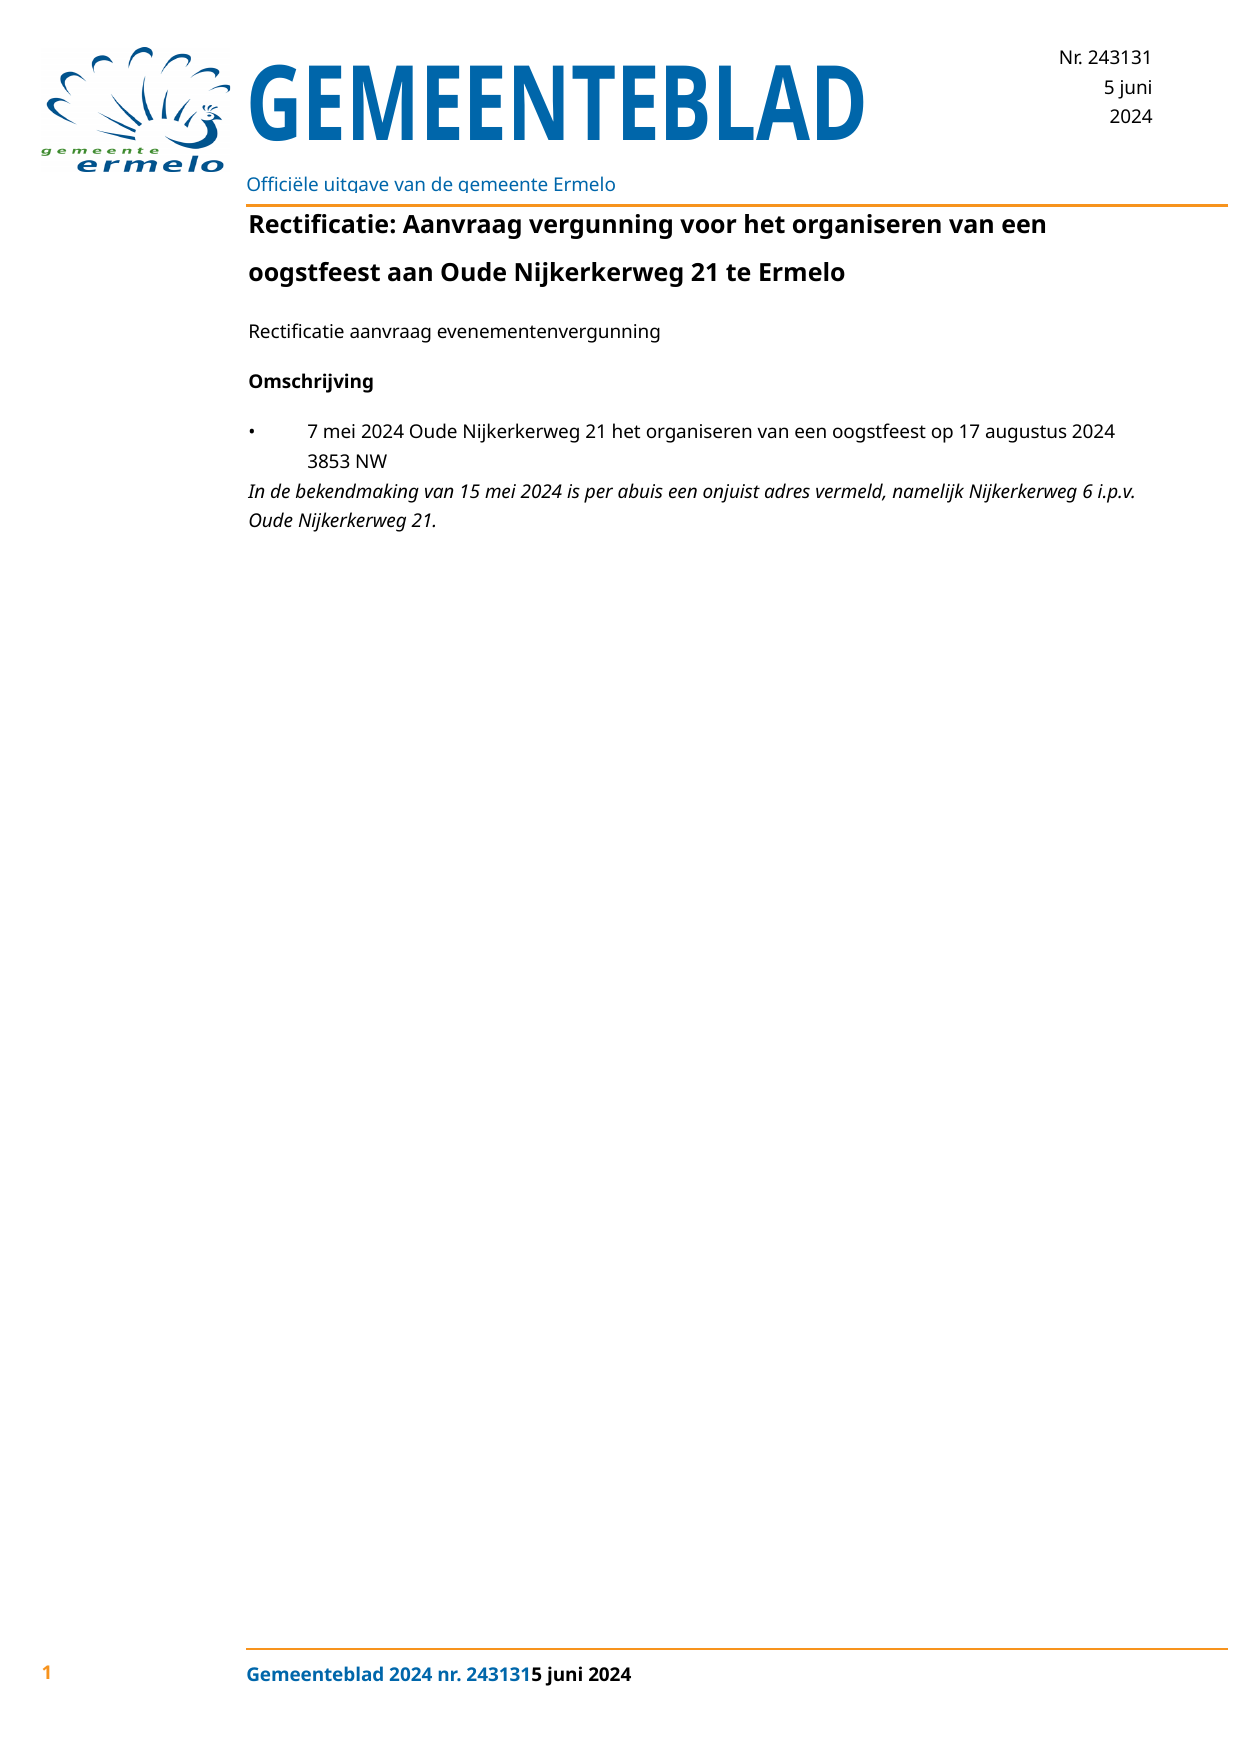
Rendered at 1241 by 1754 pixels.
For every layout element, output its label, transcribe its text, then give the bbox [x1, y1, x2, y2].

text Rectificatie: Aanvraag vergunning voor het organiseren van een oogstfeest aan Oude Nijkerkerweg 21 te Ermelo [248, 207, 1152, 288]
text Rectificatie aanvraag evenementenvergunning [248, 318, 1152, 344]
text In de bekendmaking van 15 mei 2024 is per abuis een onjuist adres vermeld, namelijk Nijkerkerweg 6 i.p.v. Oude Nijkerkerweg 21. [248, 478, 1152, 533]
picture [41, 47, 231, 172]
list 7 mei 2024 Oude Nijkerkerweg 21 het organiseren van een oogstfeest op 17 augustus 2024 3853 NW [248, 419, 1152, 474]
text Omschrijving [248, 368, 1152, 394]
